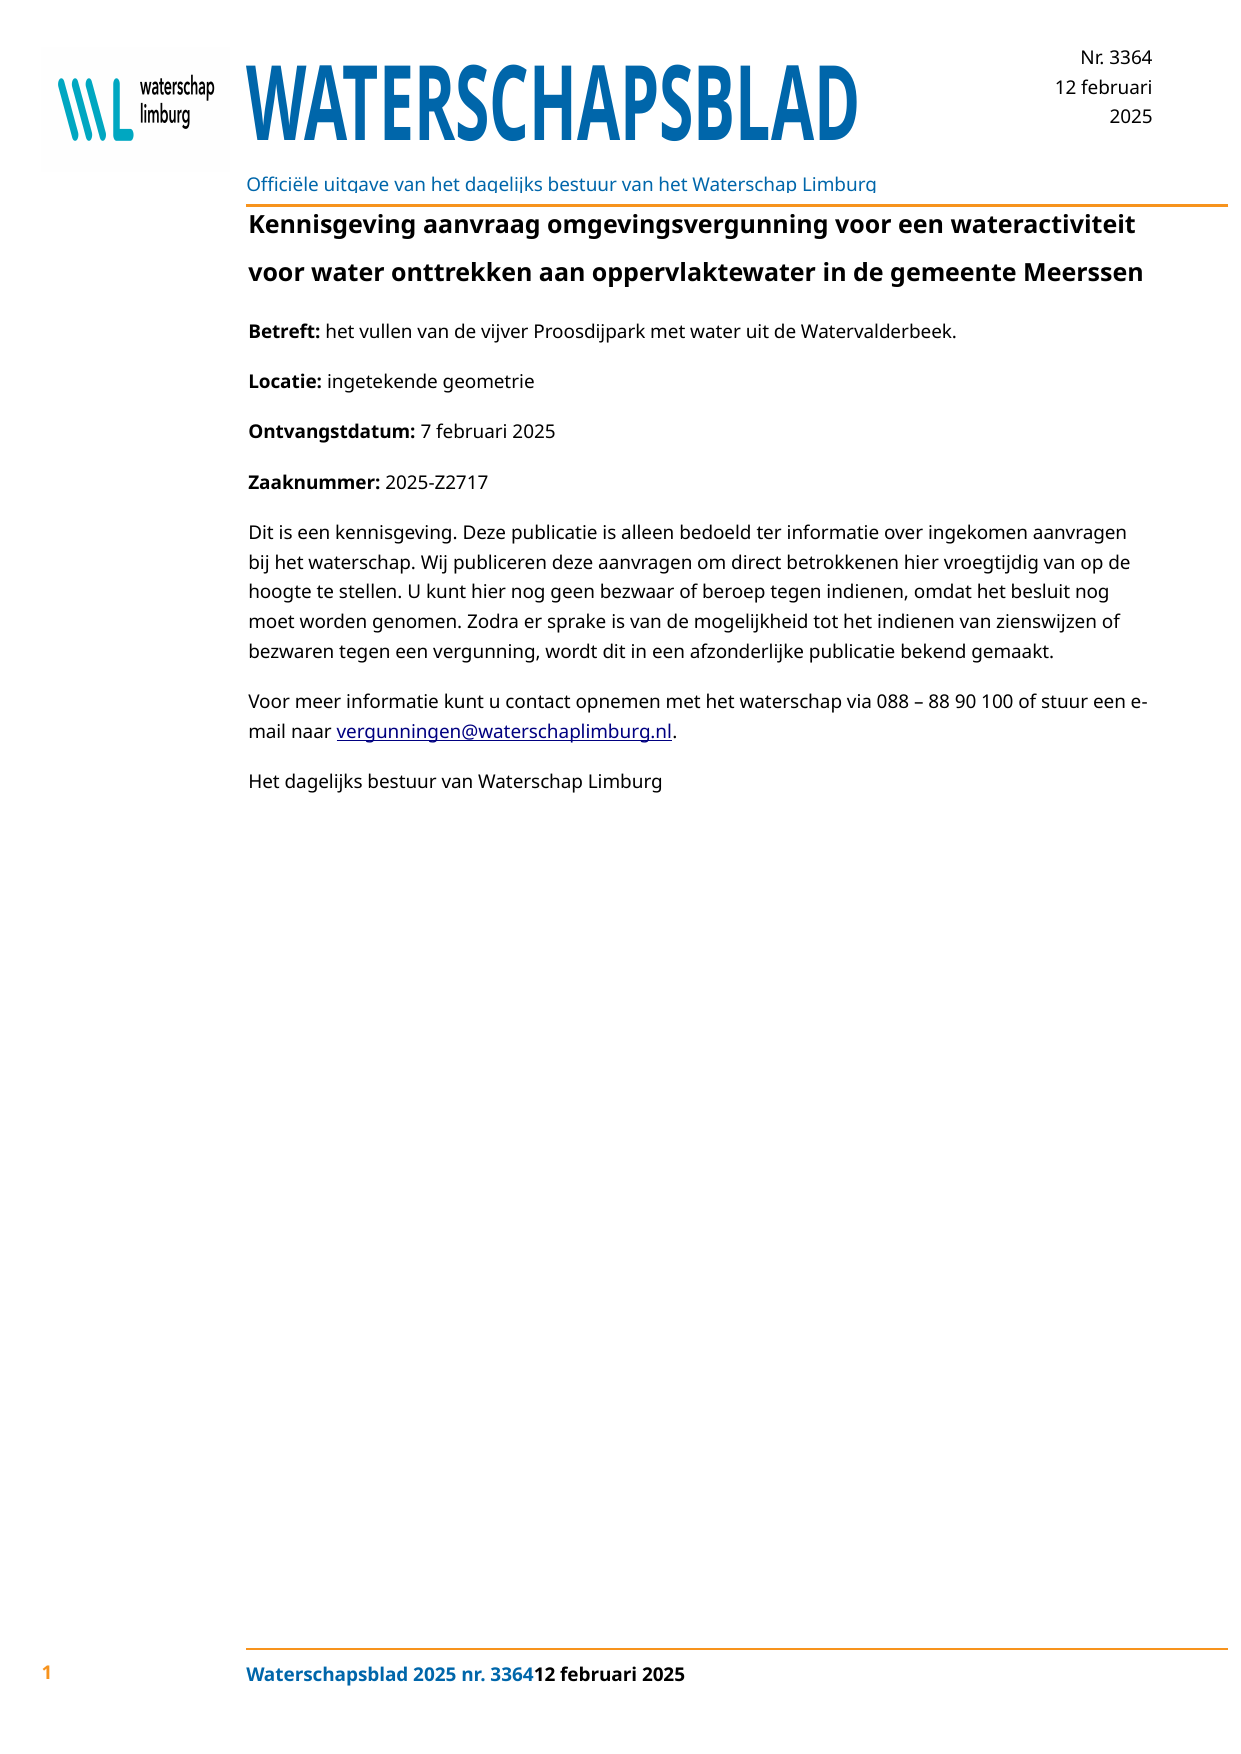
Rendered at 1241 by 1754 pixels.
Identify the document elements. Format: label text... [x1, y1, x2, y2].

text Voor meer informatie kunt u contact opnemen met het waterschap via 088 – 88 90 100 of stuur een e-mail naar vergunningen@waterschaplimburg.nl. [248, 688, 1152, 744]
text Het dagelijks bestuur van Waterschap Limburg [248, 768, 1152, 794]
picture [41, 47, 231, 172]
text Locatie: ingetekende geometrie [248, 368, 1152, 394]
text Zaaknummer: 2025-Z2717 [248, 469, 1152, 495]
text Dit is een kennisgeving. Deze publicatie is alleen bedoeld ter informatie over ingekomen aanvragen bij het waterschap. Wij publiceren deze aanvragen om direct betrokkenen hier vroegtijdig van op de hoogte te stellen. U kunt hier nog geen bezwaar of beroep tegen indienen, omdat het besluit nog moet worden genomen. Zodra er sprake is van de mogelijkheid tot het indienen van zienswijzen of bezwaren tegen een vergunning, wordt dit in een afzonderlijke publicatie bekend gemaakt. [248, 519, 1152, 664]
text Ontvangstdatum: 7 februari 2025 [248, 419, 1152, 444]
text Kennisgeving aanvraag omgevingsvergunning voor een wateractiviteit voor water onttrekken aan oppervlaktewater in de gemeente Meerssen [248, 207, 1152, 288]
text Betreft: het vullen van de vijver Proosdijpark met water uit de Watervalderbeek. [248, 318, 1152, 344]
